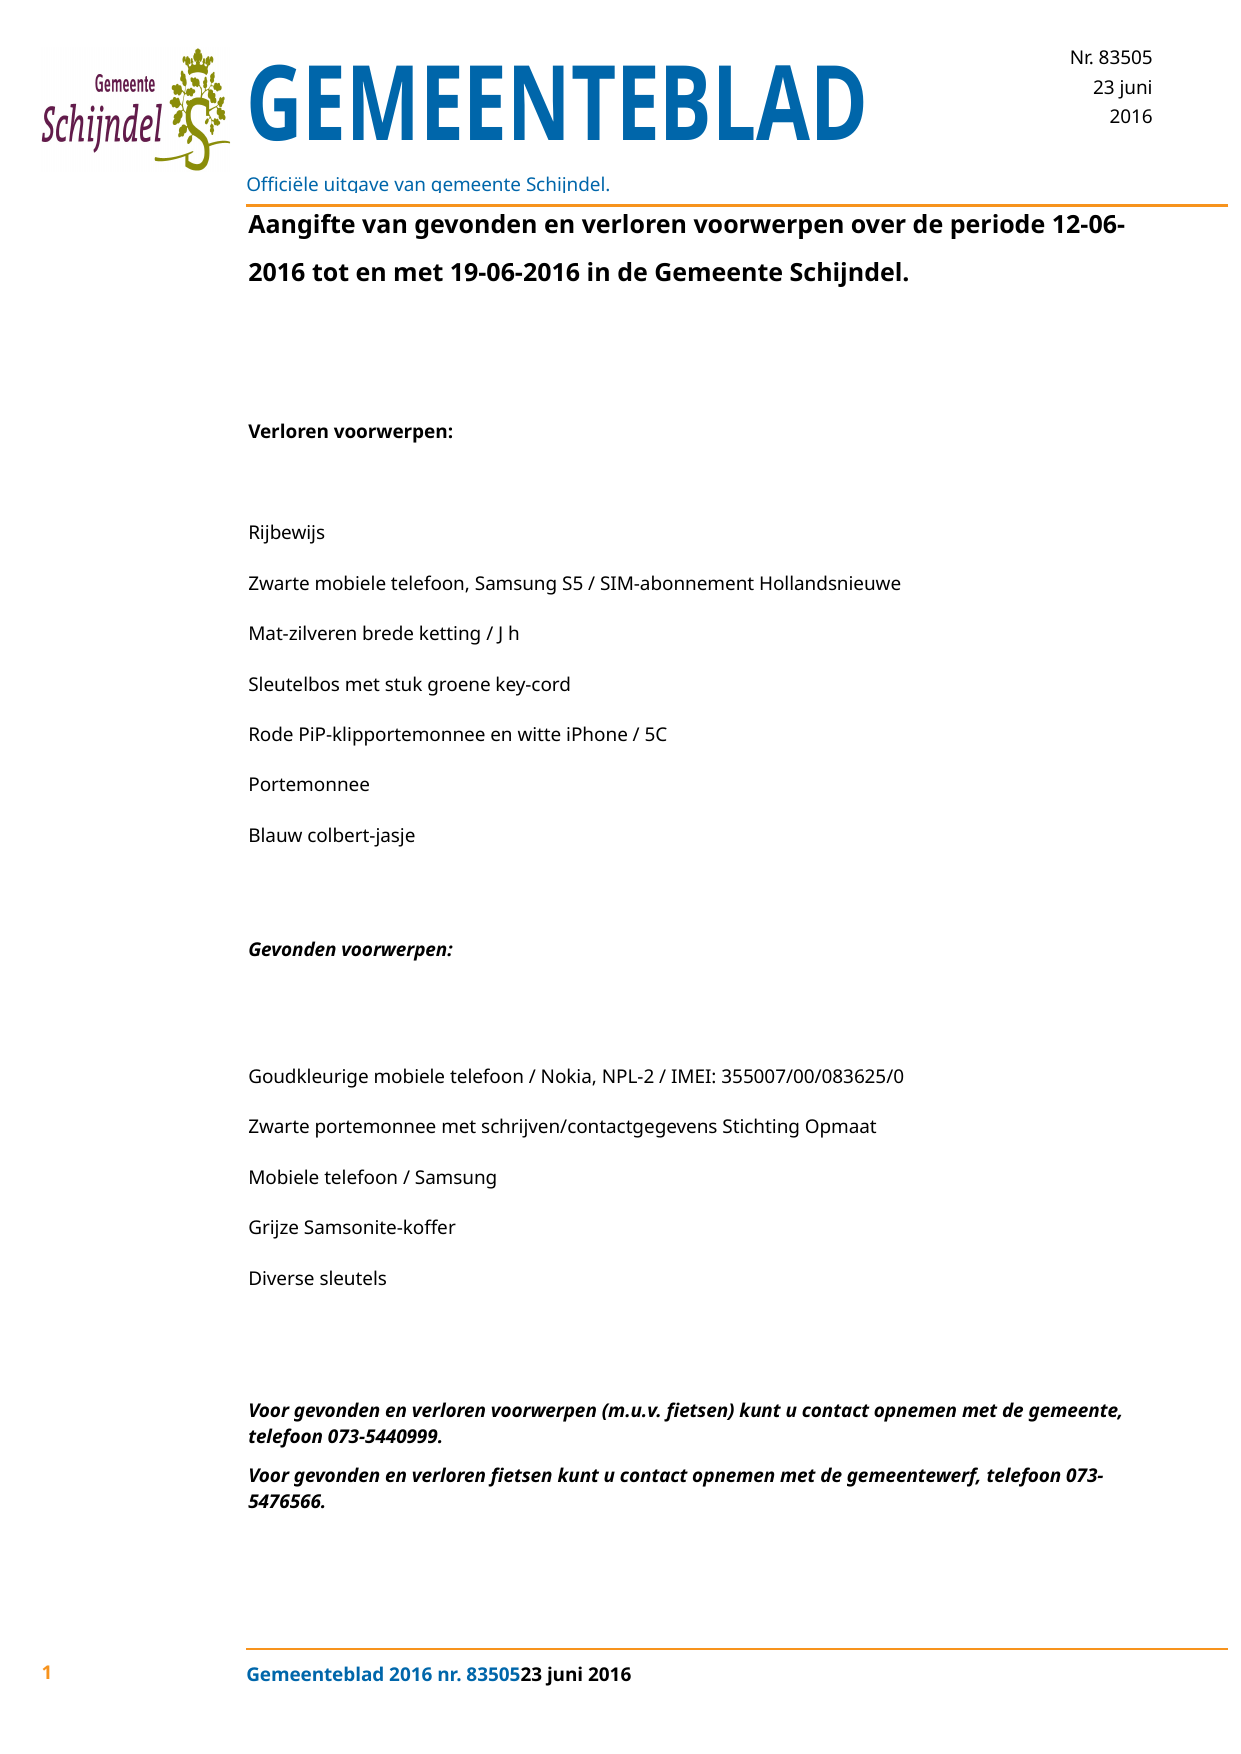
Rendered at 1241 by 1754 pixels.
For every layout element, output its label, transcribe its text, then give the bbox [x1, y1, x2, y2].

text Goudkleurige mobiele telefoon / Nokia, NPL-2 / IMEI: 355007/00/083625/0 [248, 1063, 1152, 1089]
text Mobiele telefoon / Samsung [248, 1164, 1152, 1189]
text Mat-zilveren brede ketting / J h [248, 620, 1152, 646]
text Blauw colbert-jasje [248, 822, 1152, 848]
text Grijze Samsonite-koffer [248, 1214, 1152, 1240]
text Zwarte portemonnee met schrijven/contactgegevens Stichting Opmaat [248, 1113, 1152, 1139]
text Zwarte mobiele telefoon, Samsung S5 / SIM-abonnement Hollandsnieuwe [248, 570, 1152, 596]
text Aangifte van gevonden en verloren voorwerpen over de periode 12-06-2016 tot en met 19-06-2016 in de Gemeente Schijndel. [248, 207, 1152, 288]
picture [41, 47, 231, 172]
text Portemonnee [248, 772, 1152, 797]
text Gevonden voorwerpen: [248, 936, 1152, 962]
text Voor gevonden en verloren fietsen kunt u contact opnemen met de gemeentewerf, telefoon 073-5476566. [248, 1462, 1152, 1514]
text Verloren voorwerpen: [248, 419, 1152, 444]
text Sleutelbos met stuk groene key-cord [248, 671, 1152, 697]
text Rode PiP-klipportemonnee en witte iPhone / 5C [248, 721, 1152, 747]
text Diverse sleutels [248, 1265, 1152, 1290]
text Rijbewijs [248, 519, 1152, 545]
text Voor gevonden en verloren voorwerpen (m.u.v. fietsen) kunt u contact opnemen met de gemeente, telefoon 073-5440999. [248, 1397, 1152, 1449]
